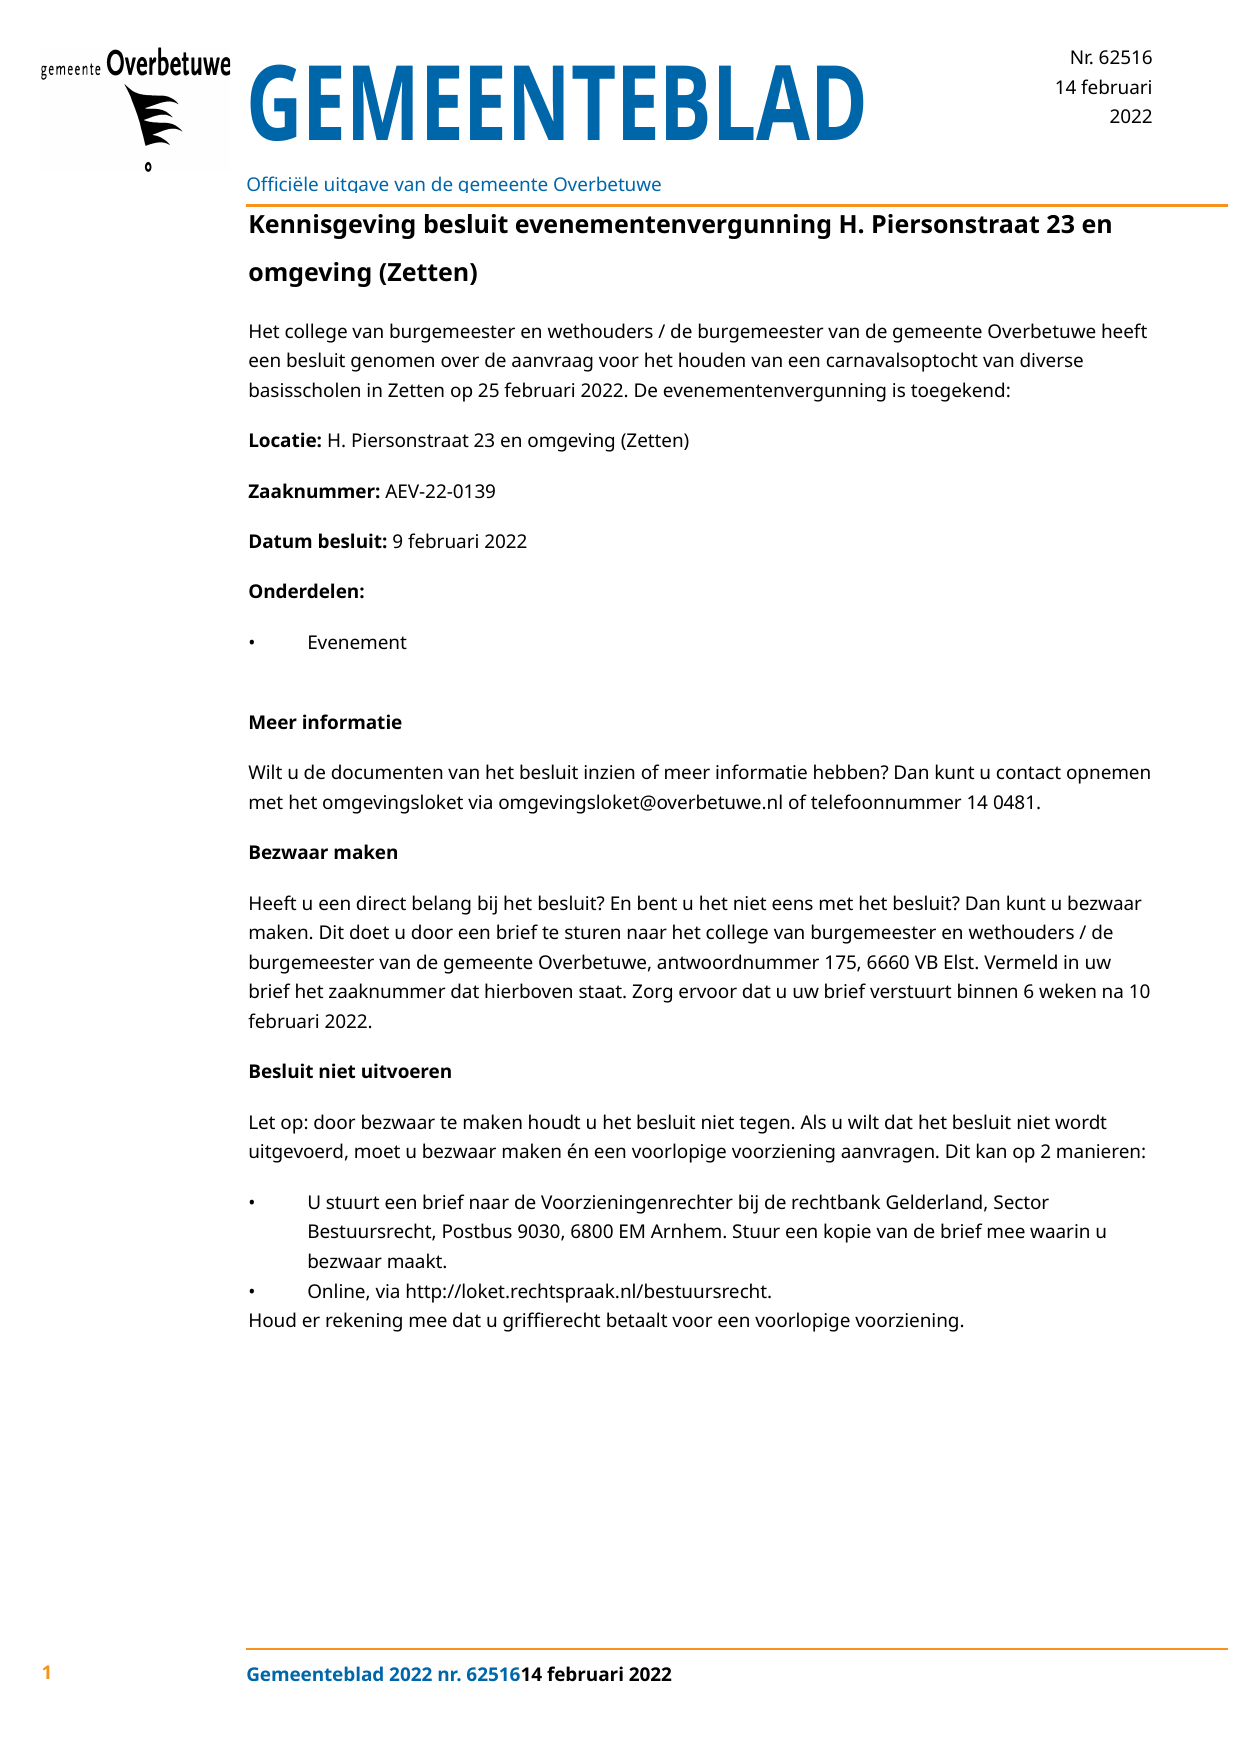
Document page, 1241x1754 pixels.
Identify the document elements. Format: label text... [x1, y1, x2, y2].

text Het college van burgemeester en wethouders / de burgemeester van de gemeente Overbetuwe heeft een besluit genomen over de aanvraag voor het houden van een carnavalsoptocht van diverse basisscholen in Zetten op 25 februari 2022. De evenementenvergunning is toegekend: [248, 318, 1152, 403]
text Zaaknummer: AEV-22-0139 [248, 478, 1152, 504]
picture [41, 47, 231, 172]
text Heeft u een direct belang bij het besluit? En bent u het niet eens met het besluit? Dan kunt u bezwaar maken. Dit doet u door een brief te sturen naar het college van burgemeester en wethouders / de burgemeester van de gemeente Overbetuwe, antwoordnummer 175, 6660 VB Elst. Vermeld in uw brief het zaaknummer dat hierboven staat. Zorg ervoor dat u uw brief verstuurt binnen 6 weken na 10 februari 2022. [248, 890, 1152, 1034]
text Wilt u de documenten van het besluit inzien of meer informatie hebben? Dan kunt u contact opnemen met het omgevingsloket via omgevingsloket@overbetuwe.nl of telefoonnummer 14 0481. [248, 759, 1152, 815]
text Bezwaar maken [248, 839, 1152, 865]
list U stuurt een brief naar de Voorzieningenrechter bij de rechtbank Gelderland, Sector Bestuursrecht, Postbus 9030, 6800 EM Arnhem. Stuur een kopie van de brief mee waarin u bezwaar maakt. [248, 1189, 1152, 1274]
text Meer informatie [248, 709, 1152, 735]
text Houd er rekening mee dat u griffierecht betaalt voor een voorlopige voorziening. [248, 1307, 1152, 1333]
text Kennisgeving besluit evenementenvergunning H. Piersonstraat 23 en omgeving (Zetten) [248, 207, 1152, 288]
text Besluit niet uitvoeren [248, 1059, 1152, 1084]
text Locatie: H. Piersonstraat 23 en omgeving (Zetten) [248, 427, 1152, 453]
text Let op: door bezwaar te maken houdt u het besluit niet tegen. Als u wilt dat het besluit niet wordt uitgevoerd, moet u bezwaar maken én een voorlopige voorziening aanvragen. Dit kan op 2 manieren: [248, 1109, 1152, 1164]
list Online, via http://loket.rechtspraak.nl/bestuursrecht. [248, 1278, 1152, 1304]
list Evenement [248, 629, 1152, 655]
text Datum besluit: 9 februari 2022 [248, 528, 1152, 554]
text Onderdelen: [248, 579, 1152, 604]
